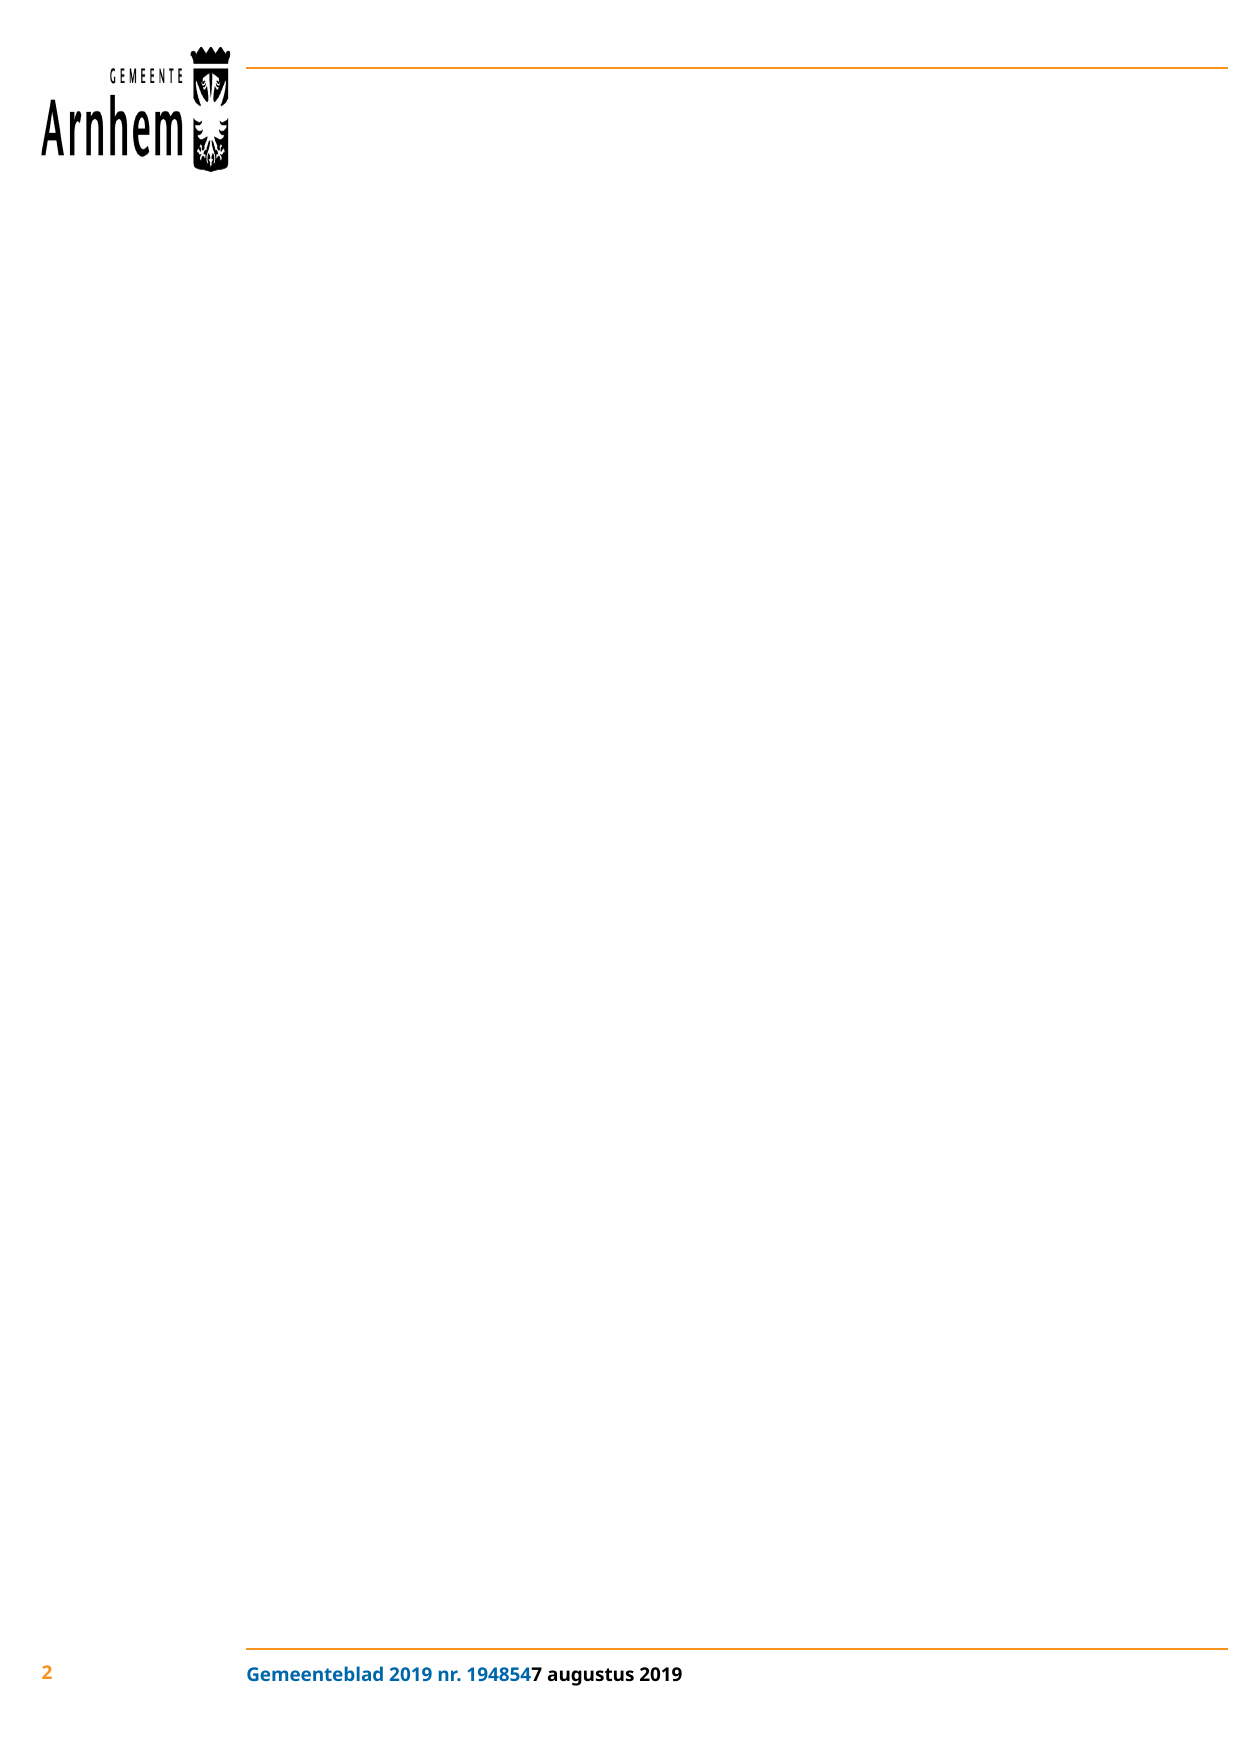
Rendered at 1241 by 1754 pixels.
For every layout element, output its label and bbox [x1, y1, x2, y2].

picture [41, 47, 231, 172]
